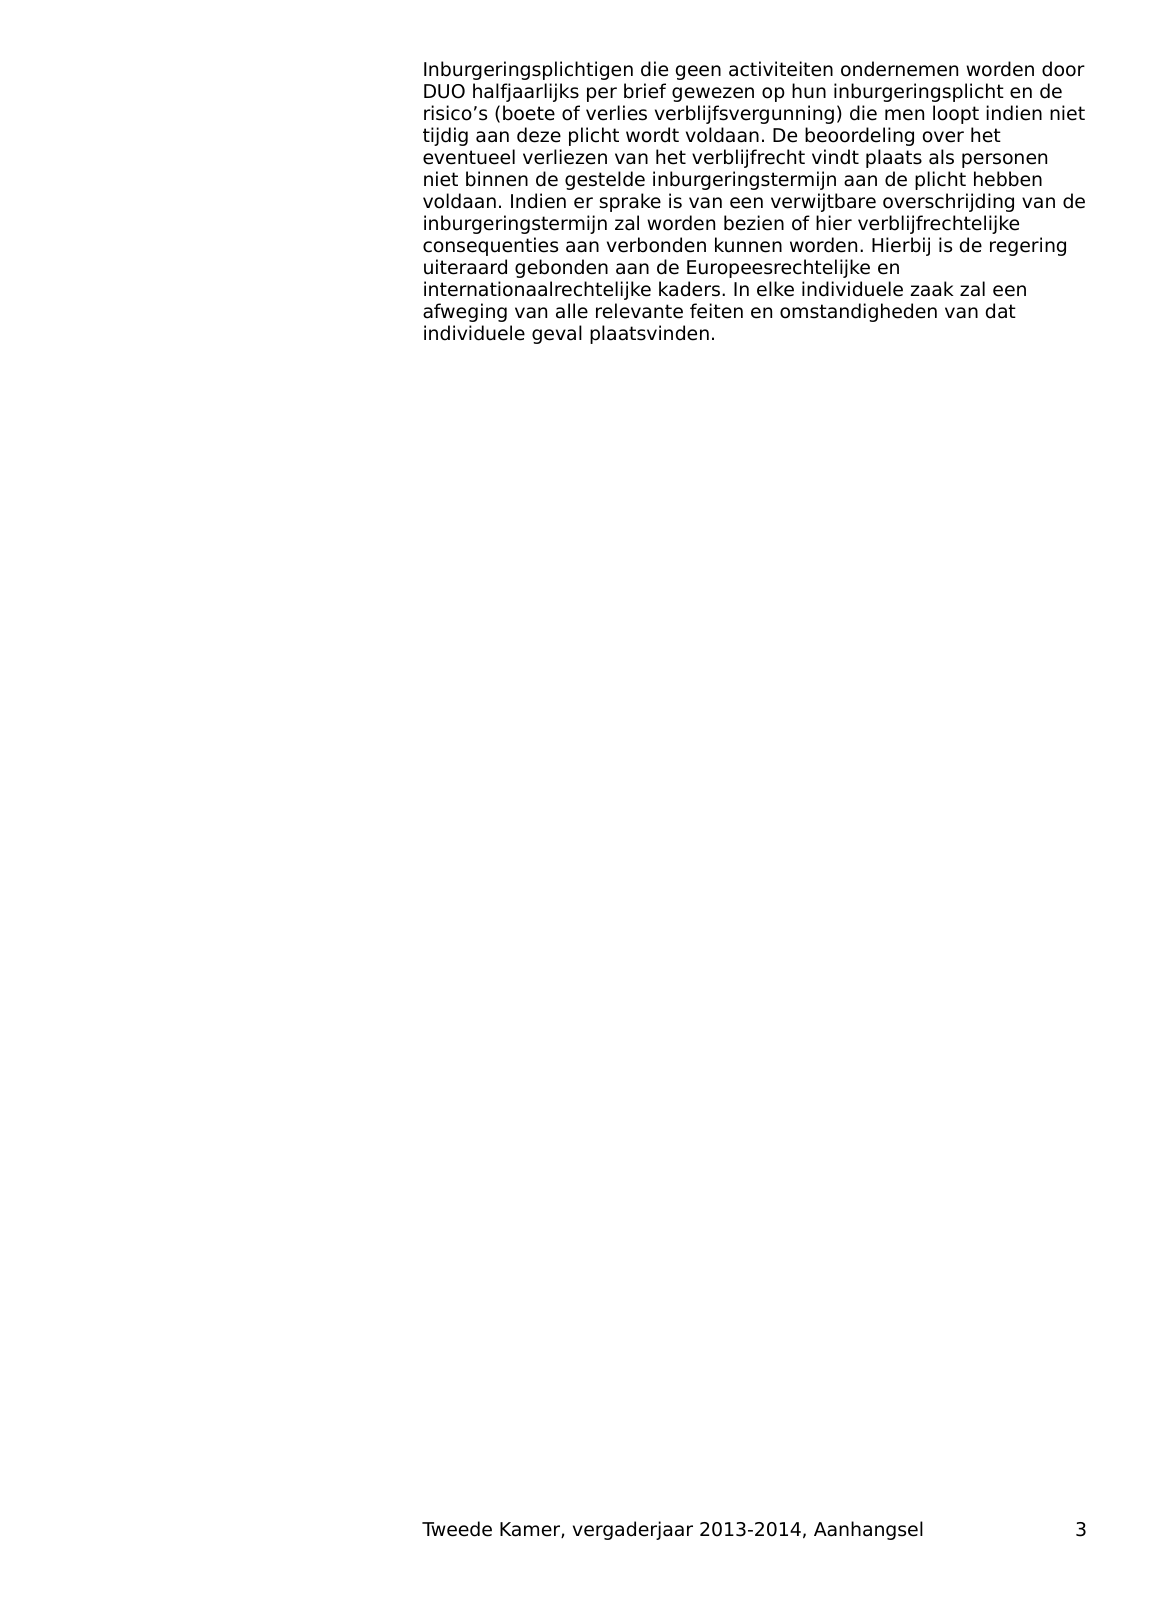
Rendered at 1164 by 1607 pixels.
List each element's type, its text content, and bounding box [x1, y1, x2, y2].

text Inburgeringsplichtigen die geen activiteiten ondernemen worden door DUO halfjaarlijks per brief gewezen op hun inburgeringsplicht en de risico’s (boete of verlies verblijfsvergunning) die men loopt indien niet tijdig aan deze plicht wordt voldaan. De beoordeling over het eventueel verliezen van het verblijfrecht vindt plaats als personen niet binnen de gestelde inburgeringstermijn aan de plicht hebben voldaan. Indien er sprake is van een verwijtbare overschrijding van de inburgeringstermijn zal worden bezien of hier verblijfrechtelijke consequenties aan verbonden kunnen worden. Hierbij is de regering uiteraard gebonden aan de Europeesrechtelijke en internationaalrechtelijke kaders. In elke individuele zaak zal een afweging van alle relevante feiten en omstandigheden van dat individuele geval plaatsvinden. [422, 59, 1087, 345]
